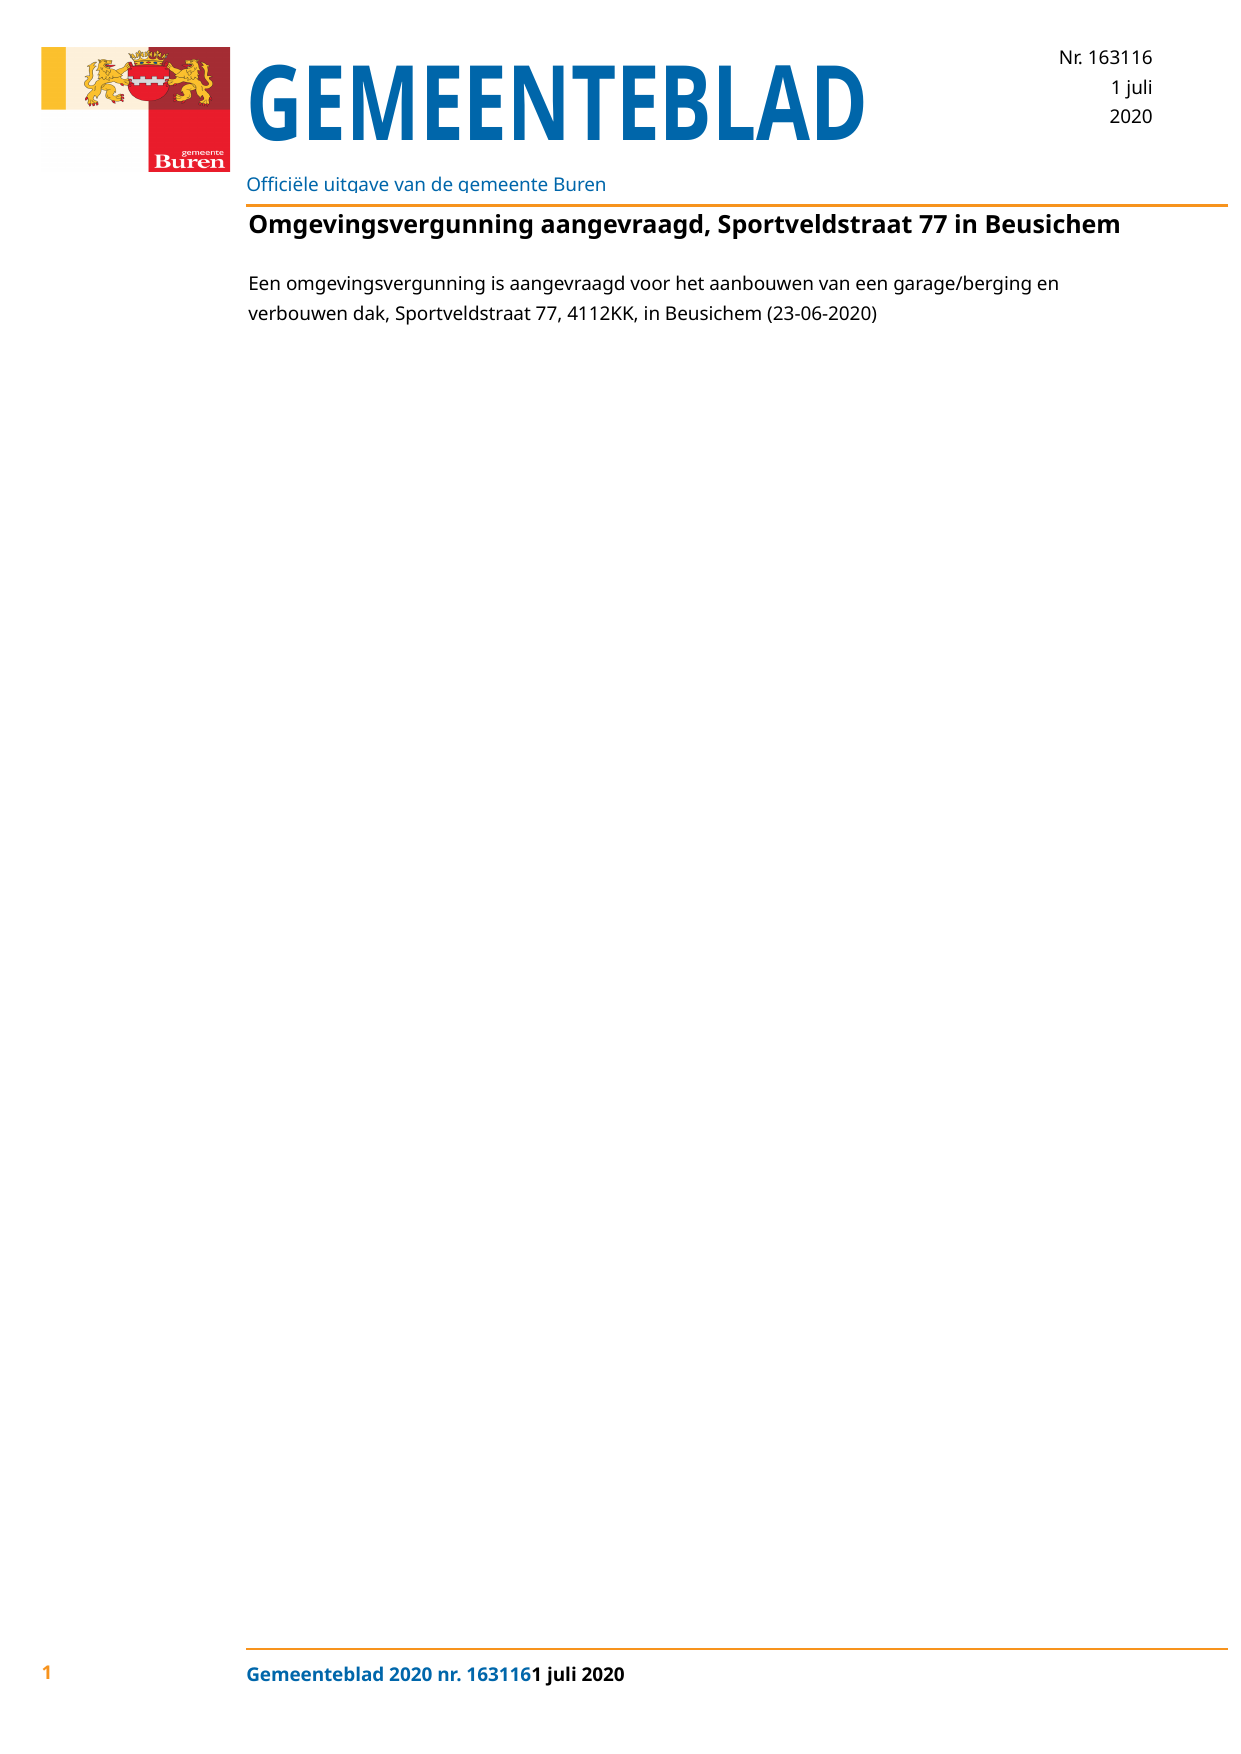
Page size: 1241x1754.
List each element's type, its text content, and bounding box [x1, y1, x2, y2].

picture [41, 47, 231, 172]
text Omgevingsvergunning aangevraagd, Sportveldstraat 77 in Beusichem [248, 207, 1152, 241]
text Een omgevingsvergunning is aangevraagd voor het aanbouwen van een garage/berging en verbouwen dak, Sportveldstraat 77, 4112KK, in Beusichem (23-06-2020) [248, 270, 1152, 326]
